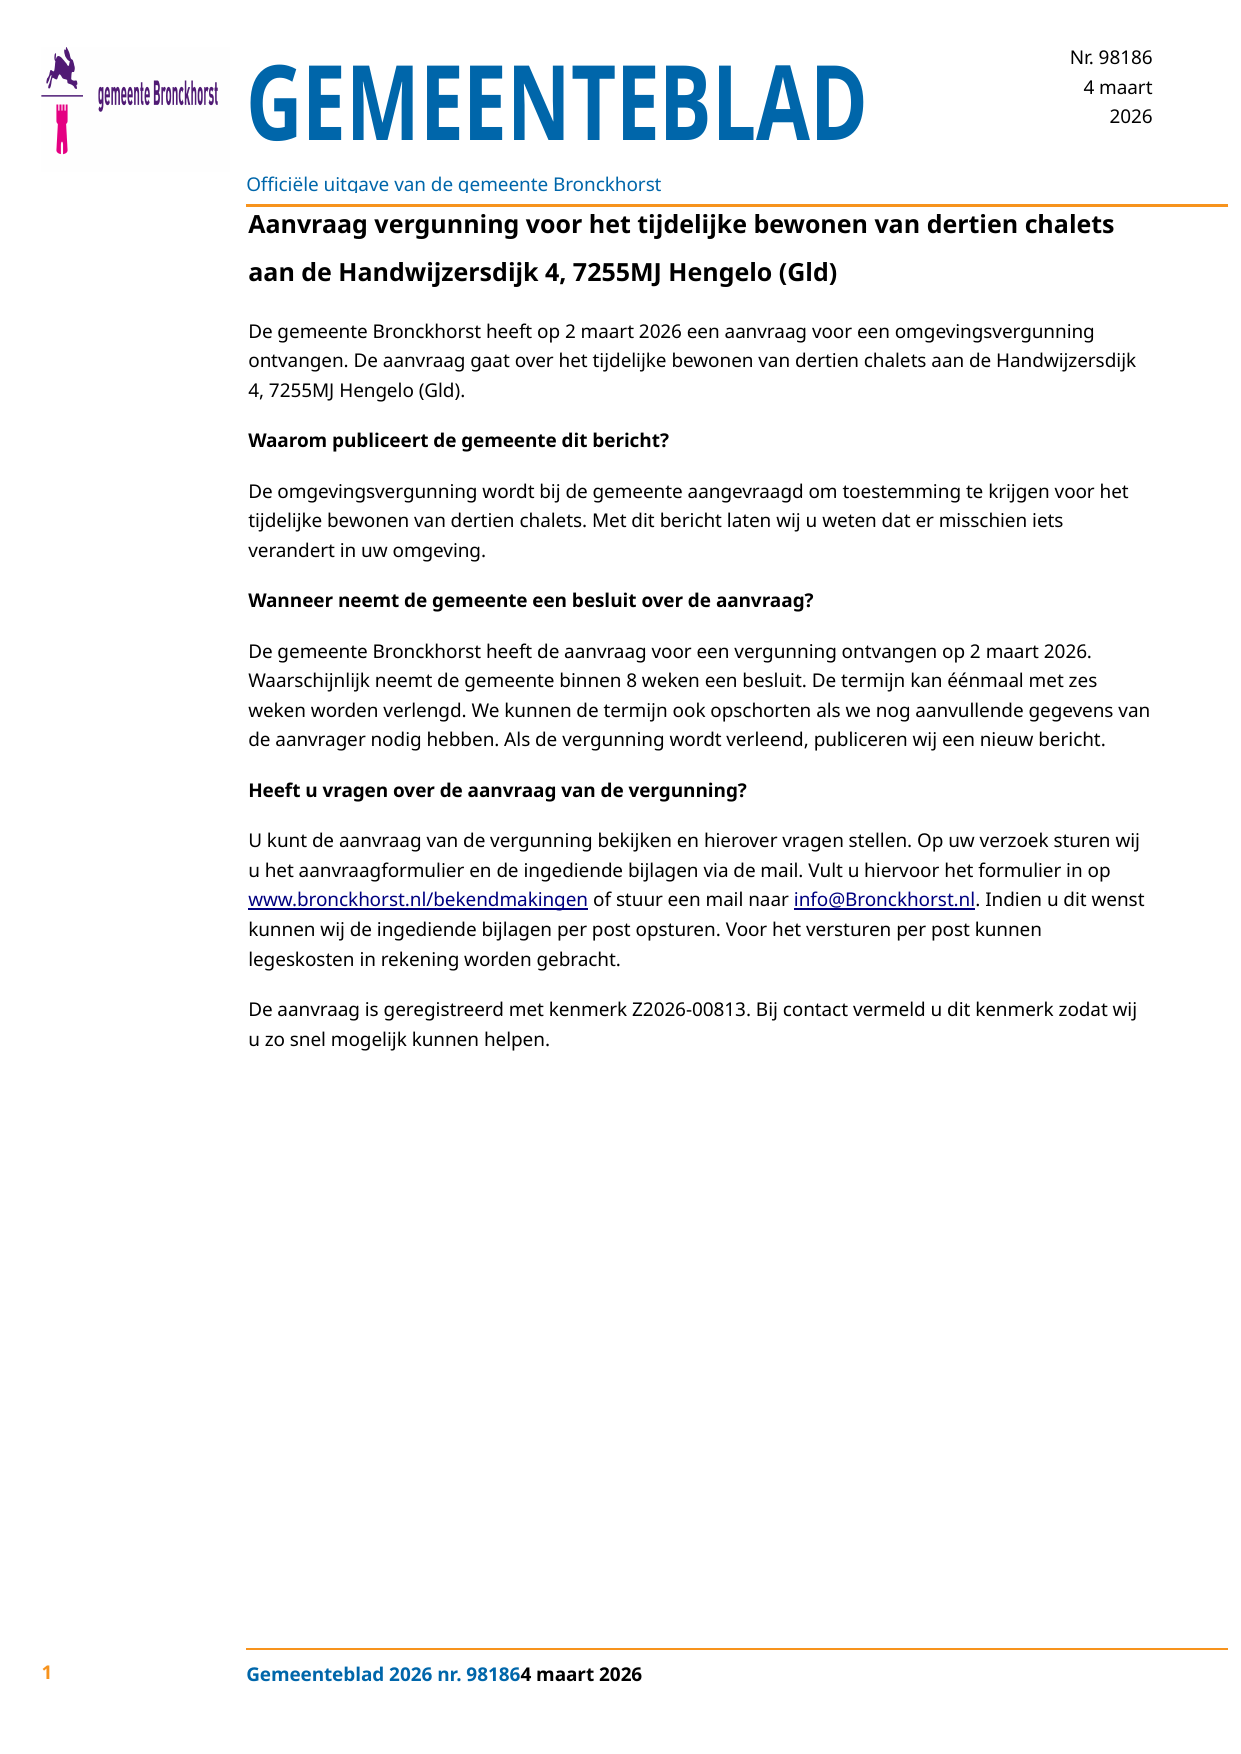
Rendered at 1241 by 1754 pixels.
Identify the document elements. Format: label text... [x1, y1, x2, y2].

text De gemeente Bronckhorst heeft op 2 maart 2026 een aanvraag voor een omgevingsvergunning ontvangen. De aanvraag gaat over het tijdelijke bewonen van dertien chalets aan de Handwijzersdijk 4, 7255MJ Hengelo (Gld). [248, 318, 1152, 403]
text Aanvraag vergunning voor het tijdelijke bewonen van dertien chalets aan de Handwijzersdijk 4, 7255MJ Hengelo (Gld) [248, 207, 1152, 288]
text De aanvraag is geregistreerd met kenmerk Z2026-00813. Bij contact vermeld u dit kenmerk zodat wij u zo snel mogelijk kunnen helpen. [248, 996, 1152, 1052]
text De omgevingsvergunning wordt bij de gemeente aangevraagd om toestemming te krijgen voor het tijdelijke bewonen van dertien chalets. Met dit bericht laten wij u weten dat er misschien iets verandert in uw omgeving. [248, 478, 1152, 563]
picture [41, 47, 231, 172]
text U kunt de aanvraag van de vergunning bekijken en hierover vragen stellen. Op uw verzoek sturen wij u het aanvraagformulier en de ingediende bijlagen via de mail. Vult u hiervoor het formulier in op www.bronckhorst.nl/bekendmakingen of stuur een mail naar info@Bronckhorst.nl. Indien u dit wenst kunnen wij de ingediende bijlagen per post opsturen. Voor het versturen per post kunnen legeskosten in rekening worden gebracht. [248, 827, 1152, 972]
text Wanneer neemt de gemeente een besluit over de aanvraag? [248, 587, 1152, 613]
text Heeft u vragen over de aanvraag van de vergunning? [248, 777, 1152, 803]
text De gemeente Bronckhorst heeft de aanvraag voor een vergunning ontvangen op 2 maart 2026. Waarschijnlijk neemt de gemeente binnen 8 weken een besluit. De termijn kan éénmaal met zes weken worden verlengd. We kunnen de termijn ook opschorten als we nog aanvullende gegevens van de aanvrager nodig hebben. Als de vergunning wordt verleend, publiceren wij een nieuw bericht. [248, 638, 1152, 752]
text Waarom publiceert de gemeente dit bericht? [248, 427, 1152, 453]
